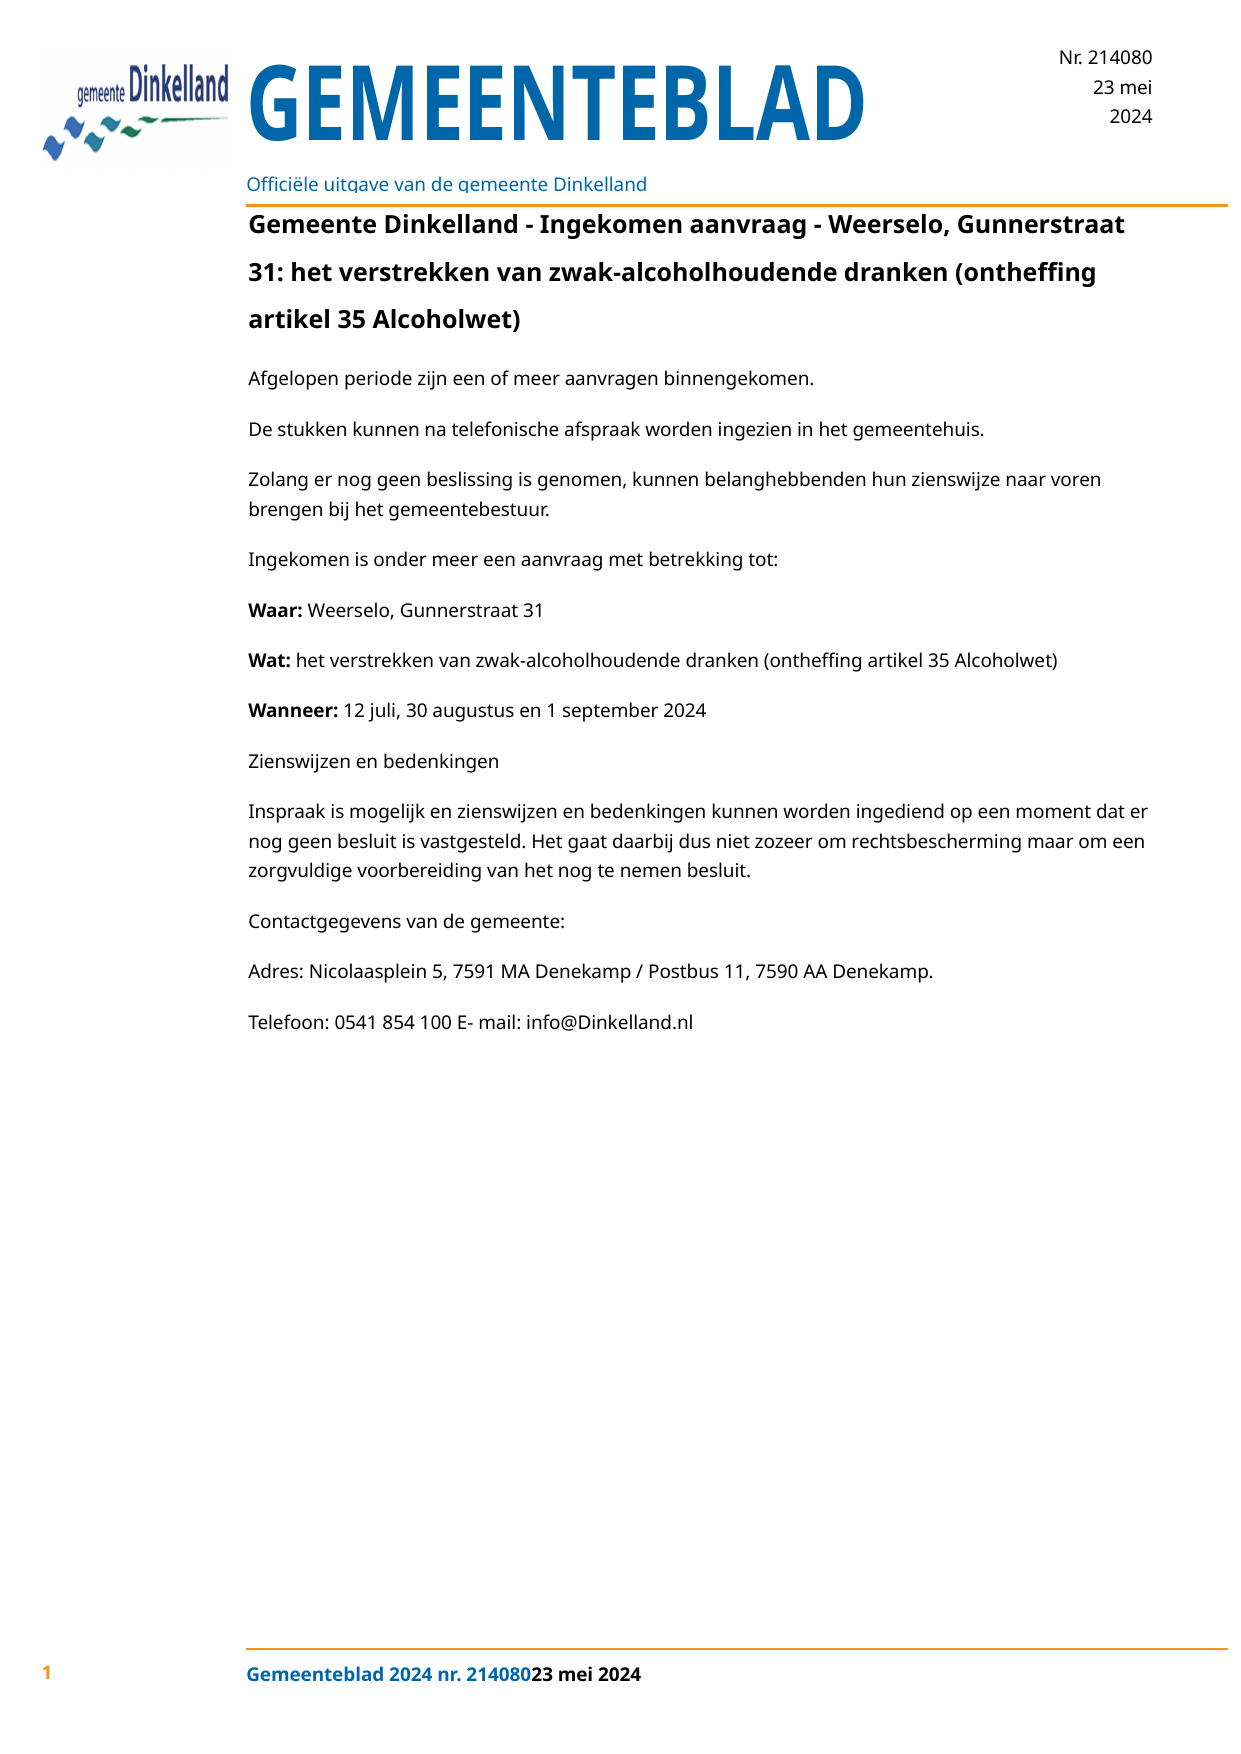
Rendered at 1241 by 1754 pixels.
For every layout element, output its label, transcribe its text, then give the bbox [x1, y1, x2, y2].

text Zolang er nog geen beslissing is genomen, kunnen belanghebbenden hun zienswijze naar voren brengen bij het gemeentebestuur. [248, 466, 1152, 522]
text Waar: Weerselo, Gunnerstraat 31 [248, 597, 1152, 622]
text De stukken kunnen na telefonische afspraak worden ingezien in het gemeentehuis. [248, 416, 1152, 442]
text Gemeente Dinkelland - Ingekomen aanvraag - Weerselo, Gunnerstraat 31: het verstrekken van zwak-alcoholhoudende dranken (ontheffing artikel 35 Alcoholwet) [248, 207, 1152, 336]
text Wat: het verstrekken van zwak-alcoholhoudende dranken (ontheffing artikel 35 Alcoholwet) [248, 647, 1152, 673]
text Telefoon: 0541 854 100 E- mail: info@Dinkelland.nl [248, 1009, 1152, 1034]
text Inspraak is mogelijk en zienswijzen en bedenkingen kunnen worden ingediend op een moment dat er nog geen besluit is vastgesteld. Het gaat daarbij dus niet zozeer om rechtsbescherming maar om een zorgvuldige voorbereiding van het nog te nemen besluit. [248, 798, 1152, 883]
text Wanneer: 12 juli, 30 augustus en 1 september 2024 [248, 698, 1152, 723]
text Afgelopen periode zijn een of meer aanvragen binnengekomen. [248, 366, 1152, 391]
text Adres: Nicolaasplein 5, 7591 MA Denekamp / Postbus 11, 7590 AA Denekamp. [248, 958, 1152, 984]
text Zienswijzen en bedenkingen [248, 748, 1152, 774]
text Ingekomen is onder meer een aanvraag met betrekking tot: [248, 546, 1152, 572]
picture [41, 47, 231, 172]
text Contactgegevens van de gemeente: [248, 908, 1152, 934]
